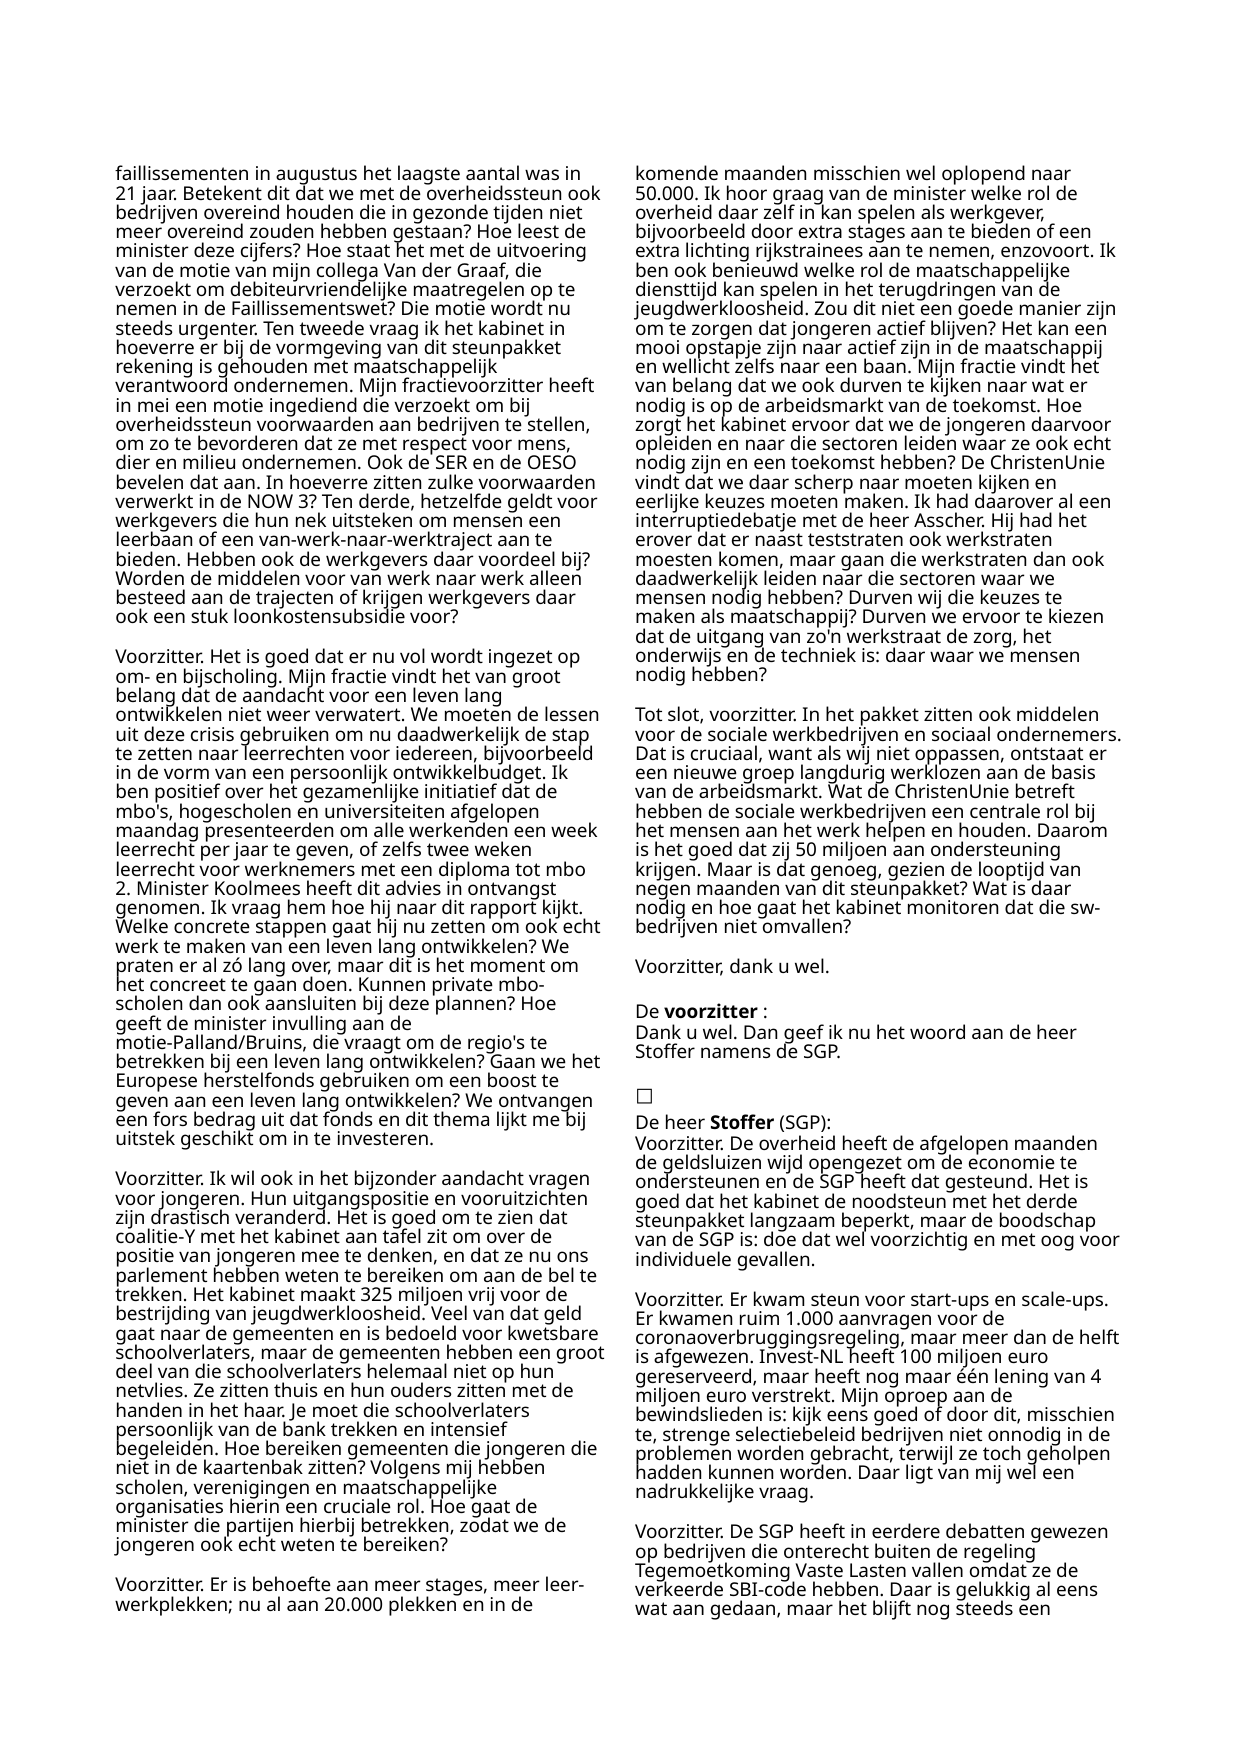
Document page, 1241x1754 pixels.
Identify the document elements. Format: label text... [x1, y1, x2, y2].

text Voorzitter. Er kwam steun voor start-ups en scale-ups. Er kwamen ruim 1.000 aanvragen voor de coronaoverbruggingsregeling, maar meer dan de helft is afgewezen. Invest-NL heeft 100 miljoen euro gereserveerd, maar heeft nog maar één lening van 4 miljoen euro verstrekt. Mijn oproep aan de bewindslieden is: kijk eens goed of door dit, misschien te, strenge selectiebeleid bedrijven niet onnodig in de problemen worden gebracht, terwijl ze toch geholpen hadden kunnen worden. Daar ligt van mij wel een nadrukkelijke vraag. [635, 1291, 1125, 1503]
text Voorzitter. Er is behoefte aan meer stages, meer leer-werkplekken; nu al aan 20.000 plekken en in de [115, 1576, 605, 1615]
text Dank u wel. Dan geef ik nu het woord aan de heer Stoffer namens de SGP. [635, 1024, 1125, 1063]
text Voorzitter. Het is goed dat er nu vol wordt ingezet op om- en bijscholing. Mijn fractie vindt het van groot belang dat de aandacht voor een leven lang ontwikkelen niet weer verwatert. We moeten de lessen uit deze crisis gebruiken om nu daadwerkelijk de stap te zetten naar leerrechten voor iedereen, bijvoorbeeld in de vorm van een persoonlijk ontwikkelbudget. Ik ben positief over het gezamenlijke initiatief dat de mbo's, hogescholen en universiteiten afgelopen maandag presenteerden om alle werkenden een week leerrecht per jaar te geven, of zelfs twee weken leerrecht voor werknemers met een diploma tot mbo 2. Minister Koolmees heeft dit advies in ontvangst genomen. Ik vraag hem hoe hij naar dit rapport kijkt. Welke concrete stappen gaat hij nu zetten om ook echt werk te maken van een leven lang ontwikkelen? We praten er al zó lang over, maar dit is het moment om het concreet te gaan doen. Kunnen private mbo-scholen dan ook aansluiten bij deze plannen? Hoe geeft de minister invulling aan de motie-Palland/Bruins, die vraagt om de regio's te betrekken bij een leven lang ontwikkelen? Gaan we het Europese herstelfonds gebruiken om een boost te geven aan een leven lang ontwikkelen? We ontvangen een fors bedrag uit dat fonds en dit thema lijkt me bij uitstek geschikt om in te investeren. [115, 648, 605, 1149]
text Tot slot, voorzitter. In het pakket zitten ook middelen voor de sociale werkbedrijven en sociaal ondernemers. Dat is cruciaal, want als wij niet oppassen, ontstaat er een nieuwe groep langdurig werklozen aan de basis van de arbeidsmarkt. Wat de ChristenUnie betreft hebben de sociale werkbedrijven een centrale rol bij het mensen aan het werk helpen en houden. Daarom is het goed dat zij 50 miljoen aan ondersteuning krijgen. Maar is dat genoeg, gezien de looptijd van negen maanden van dit steunpakket? Wat is daar nodig en hoe gaat het kabinet monitoren dat die sw-bedrijven niet omvallen? [635, 706, 1125, 938]
text ⬜ [635, 1083, 1125, 1109]
text Voorzitter. De overheid heeft de afgelopen maanden de geldsluizen wijd opengezet om de economie te ondersteunen en de SGP heeft dat gesteund. Het is goed dat het kabinet de noodsteun met het derde steunpakket langzaam beperkt, maar de boodschap van de SGP is: doe dat wel voorzichtig en met oog voor individuele gevallen. [635, 1135, 1125, 1270]
text Voorzitter. De SGP heeft in eerdere debatten gewezen op bedrijven die onterecht buiten de regeling Tegemoetkoming Vaste Lasten vallen omdat ze de verkeerde SBI-code hebben. Daar is gelukkig al eens wat aan gedaan, maar het blijft nog steeds een [635, 1523, 1125, 1620]
text Voorzitter, dank u wel. [635, 958, 1125, 978]
text De voorzitter : [635, 998, 1125, 1024]
text De heer Stoffer (SGP): [635, 1109, 1125, 1135]
text faillissementen in augustus het laagste aantal was in 21 jaar. Betekent dit dat we met de overheidssteun ook bedrijven overeind houden die in gezonde tijden niet meer overeind zouden hebben gestaan? Hoe leest de minister deze cijfers? Hoe staat het met de uitvoering van de motie van mijn collega Van der Graaf, die verzoekt om debiteurvriendelijke maatregelen op te nemen in de Faillissementswet? Die motie wordt nu steeds urgenter. Ten tweede vraag ik het kabinet in hoeverre er bij de vormgeving van dit steunpakket rekening is gehouden met maatschappelijk verantwoord ondernemen. Mijn fractievoorzitter heeft in mei een motie ingediend die verzoekt om bij overheidssteun voorwaarden aan bedrijven te stellen, om zo te bevorderen dat ze met respect voor mens, dier en milieu ondernemen. Ook de SER en de OESO bevelen dat aan. In hoeverre zitten zulke voorwaarden verwerkt in de NOW 3? Ten derde, hetzelfde geldt voor werkgevers die hun nek uitsteken om mensen een leerbaan of een van-werk-naar-werktraject aan te bieden. Hebben ook de werkgevers daar voordeel bij? Worden de middelen voor van werk naar werk alleen besteed aan de trajecten of krijgen werkgevers daar ook een stuk loonkostensubsidie voor? [115, 165, 605, 628]
text Voorzitter. Ik wil ook in het bijzonder aandacht vragen voor jongeren. Hun uitgangspositie en vooruitzichten zijn drastisch veranderd. Het is goed om te zien dat coalitie-Y met het kabinet aan tafel zit om over de positie van jongeren mee te denken, en dat ze nu ons parlement hebben weten te bereiken om aan de bel te trekken. Het kabinet maakt 325 miljoen vrij voor de bestrijding van jeugdwerkloosheid. Veel van dat geld gaat naar de gemeenten en is bedoeld voor kwetsbare schoolverlaters, maar de gemeenten hebben een groot deel van die schoolverlaters helemaal niet op hun netvlies. Ze zitten thuis en hun ouders zitten met de handen in het haar. Je moet die schoolverlaters persoonlijk van de bank trekken en intensief begeleiden. Hoe bereiken gemeenten die jongeren die niet in de kaartenbak zitten? Volgens mij hebben scholen, verenigingen en maatschappelijke organisaties hierin een cruciale rol. Hoe gaat de minister die partijen hierbij betrekken, zodat we de jongeren ook echt weten te bereiken? [115, 1170, 605, 1556]
text komende maanden misschien wel oplopend naar 50.000. Ik hoor graag van de minister welke rol de overheid daar zelf in kan spelen als werkgever, bijvoorbeeld door extra stages aan te bieden of een extra lichting rijkstrainees aan te nemen, enzovoort. Ik ben ook benieuwd welke rol de maatschappelijke diensttijd kan spelen in het terugdringen van de jeugdwerkloosheid. Zou dit niet een goede manier zijn om te zorgen dat jongeren actief blijven? Het kan een mooi opstapje zijn naar actief zijn in de maatschappij en wellicht zelfs naar een baan. Mijn fractie vindt het van belang dat we ook durven te kijken naar wat er nodig is op de arbeidsmarkt van de toekomst. Hoe zorgt het kabinet ervoor dat we de jongeren daarvoor opleiden en naar die sectoren leiden waar ze ook echt nodig zijn en een toekomst hebben? De ChristenUnie vindt dat we daar scherp naar moeten kijken en eerlijke keuzes moeten maken. Ik had daarover al een interruptiedebatje met de heer Asscher. Hij had het erover dat er naast teststraten ook werkstraten moesten komen, maar gaan die werkstraten dan ook daadwerkelijk leiden naar die sectoren waar we mensen nodig hebben? Durven wij die keuzes te maken als maatschappij? Durven we ervoor te kiezen dat de uitgang van zo'n werkstraat de zorg, het onderwijs en de techniek is: daar waar we mensen nodig hebben? [635, 165, 1125, 686]
